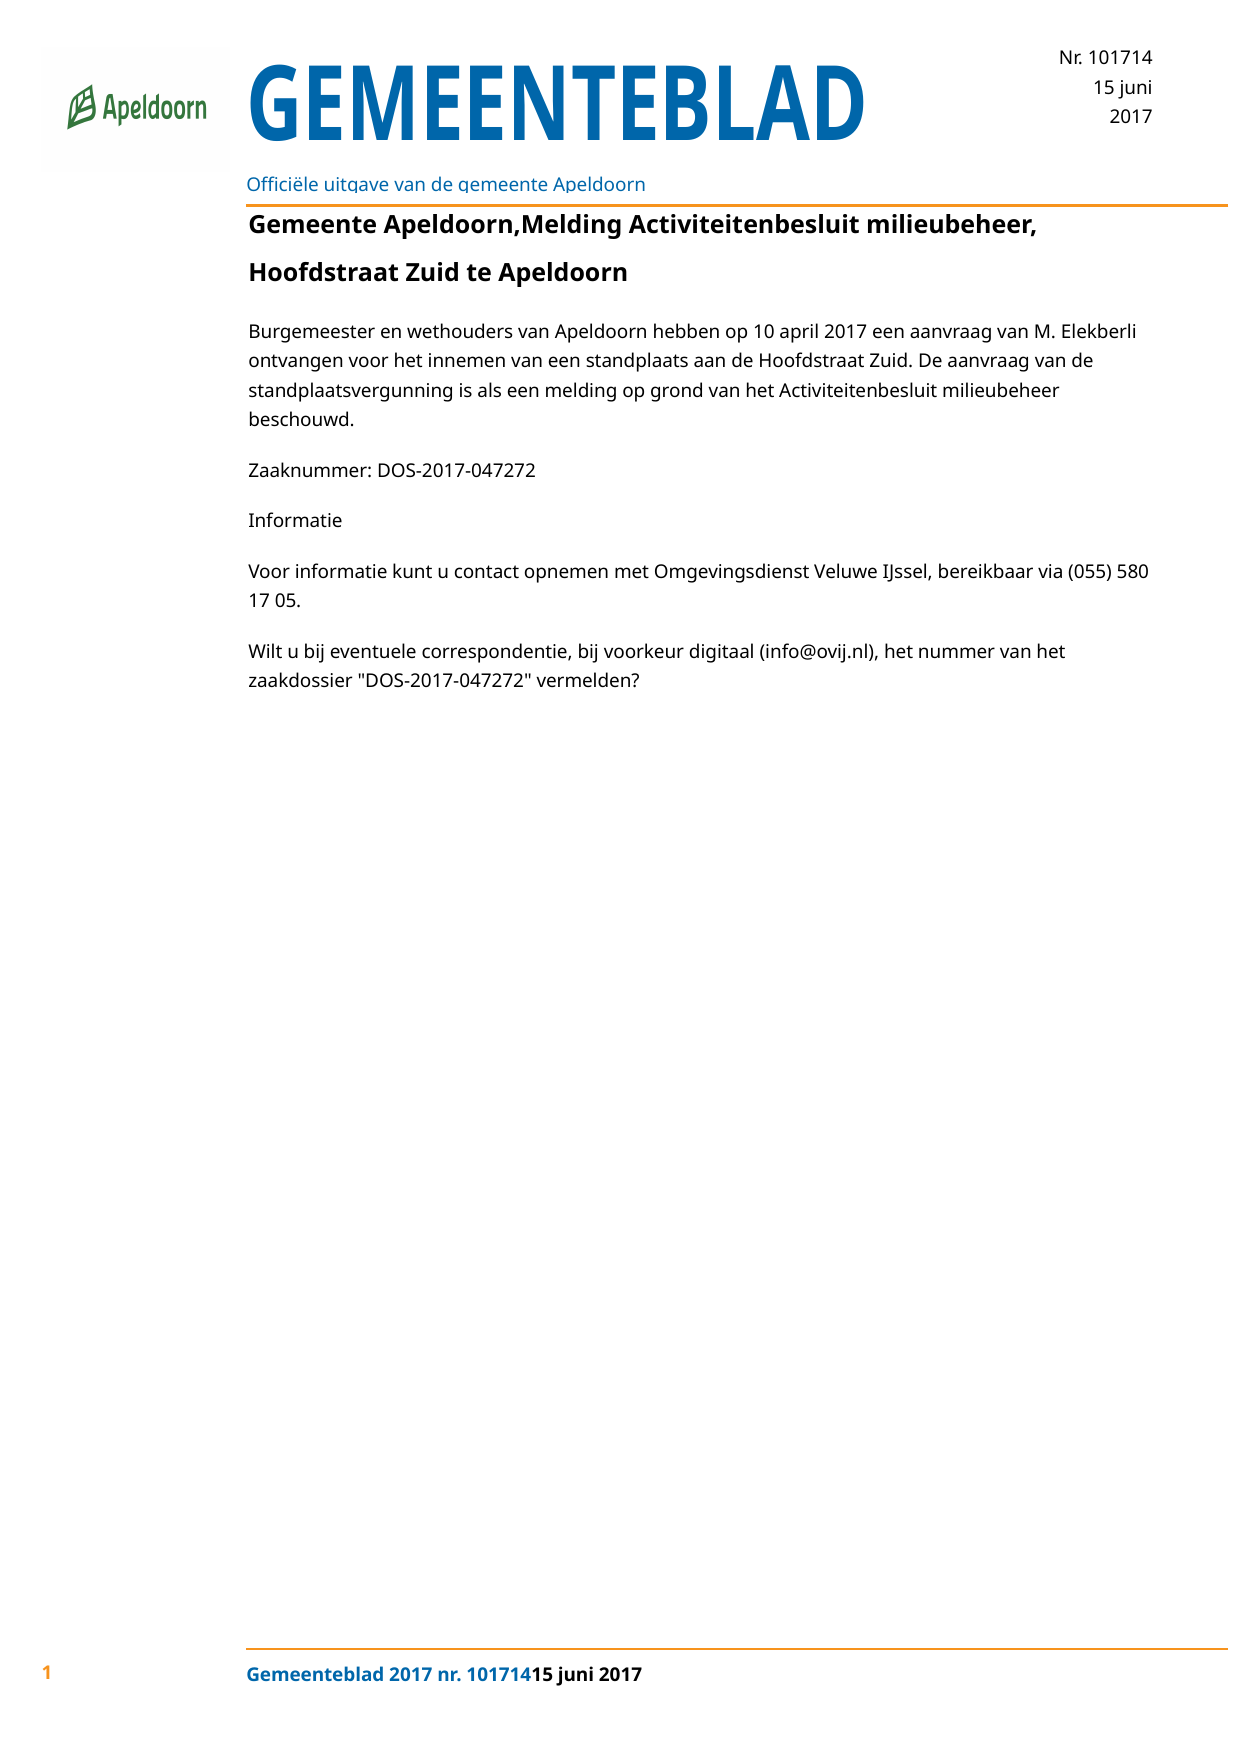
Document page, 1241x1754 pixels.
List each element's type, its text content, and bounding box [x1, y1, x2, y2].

picture [41, 47, 231, 172]
text Gemeente Apeldoorn,Melding Activiteitenbesluit milieubeheer, Hoofdstraat Zuid te Apeldoorn [248, 207, 1152, 288]
text Burgemeester en wethouders van Apeldoorn hebben op 10 april 2017 een aanvraag van M. Elekberli ontvangen voor het innemen van een standplaats aan de Hoofdstraat Zuid. De aanvraag van de standplaatsvergunning is als een melding op grond van het Activiteitenbesluit milieubeheer beschouwd. [248, 318, 1152, 432]
text Wilt u bij eventuele correspondentie, bij voorkeur digitaal (info@ovij.nl), het nummer van het zaakdossier "DOS-2017-047272" vermelden? [248, 638, 1152, 693]
text Zaaknummer: DOS-2017-047272 [248, 457, 1152, 483]
text Voor informatie kunt u contact opnemen met Omgevingsdienst Veluwe IJssel, bereikbaar via (055) 580 17 05. [248, 558, 1152, 613]
text Informatie [248, 507, 1152, 533]
